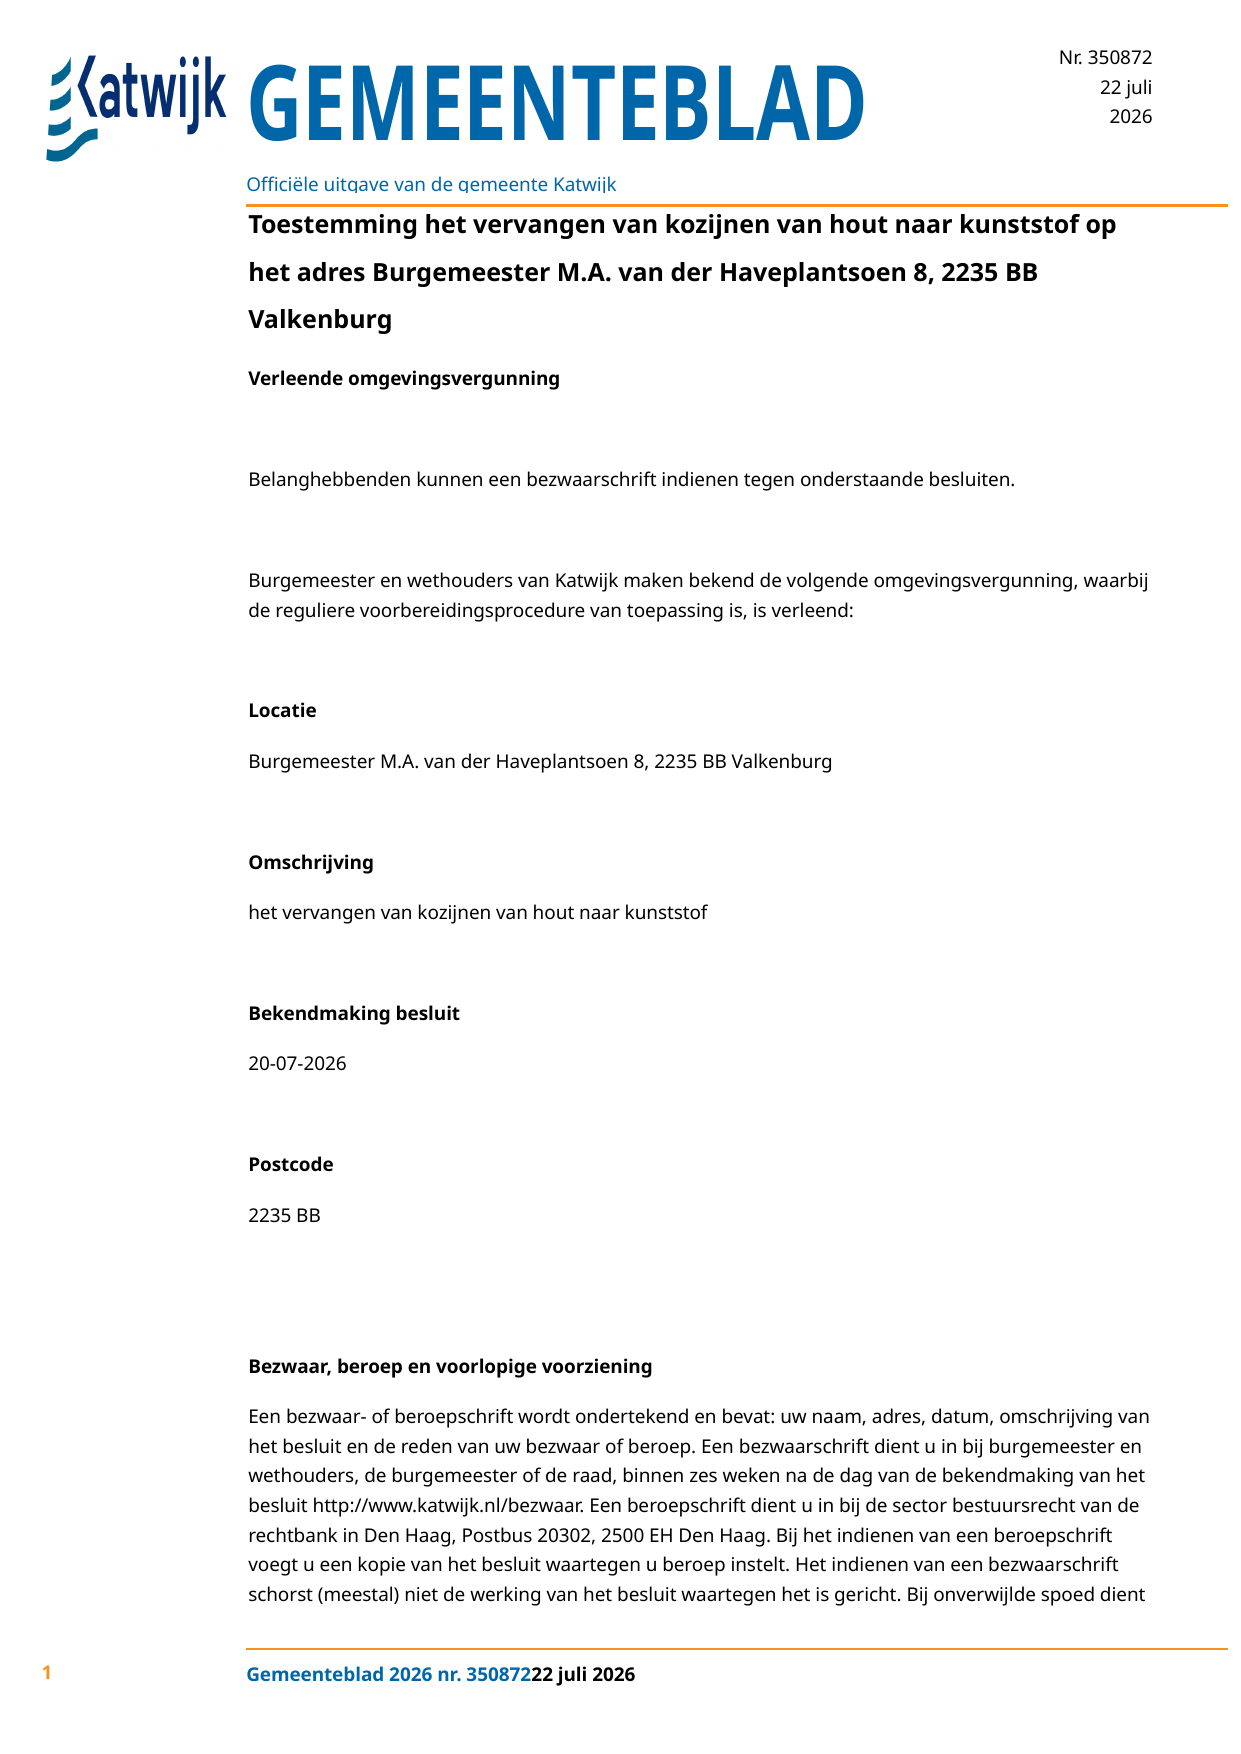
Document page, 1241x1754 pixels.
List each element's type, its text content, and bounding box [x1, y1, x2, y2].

text Burgemeester M.A. van der Haveplantsoen 8, 2235 BB Valkenburg [248, 748, 1152, 774]
text Toestemming het vervangen van kozijnen van hout naar kunststof op het adres Burgemeester M.A. van der Haveplantsoen 8, 2235 BB Valkenburg [248, 207, 1152, 336]
text het vervangen van kozijnen van hout naar kunststof [248, 899, 1152, 925]
picture [41, 47, 231, 172]
text 2235 BB [248, 1202, 1152, 1227]
text Verleende omgevingsvergunning [248, 366, 1152, 391]
text Locatie [248, 698, 1152, 723]
text Postcode [248, 1151, 1152, 1177]
text Een bezwaar- of beroepschrift wordt ondertekend en bevat: uw naam, adres, datum, omschrijving van het besluit en de reden van uw bezwaar of beroep. Een bezwaarschrift dient u in bij burgemeester en wethouders, de burgemeester of de raad, binnen zes weken na de dag van de bekendmaking van het besluit http://www.katwijk.nl/bezwaar. Een beroepschrift dient u in bij de sector bestuursrecht van de rechtbank in Den Haag, Postbus 20302, 2500 EH Den Haag. Bij het indienen van een beroepschrift voegt u een kopie van het besluit waartegen u beroep instelt. Het indienen van een bezwaarschrift schorst (meestal) niet de werking van het besluit waartegen het is gericht. Bij onverwijlde spoed dient [248, 1403, 1152, 1607]
text Belanghebbenden kunnen een bezwaarschrift indienen tegen onderstaande besluiten. [248, 466, 1152, 492]
text Bekendmaking besluit [248, 1000, 1152, 1026]
text Burgemeester en wethouders van Katwijk maken bekend de volgende omgevingsvergunning, waarbij de reguliere voorbereidingsprocedure van toepassing is, is verleend: [248, 567, 1152, 622]
text Bezwaar, beroep en voorlopige voorziening [248, 1353, 1152, 1379]
text 20-07-2026 [248, 1051, 1152, 1076]
text Omschrijving [248, 849, 1152, 874]
